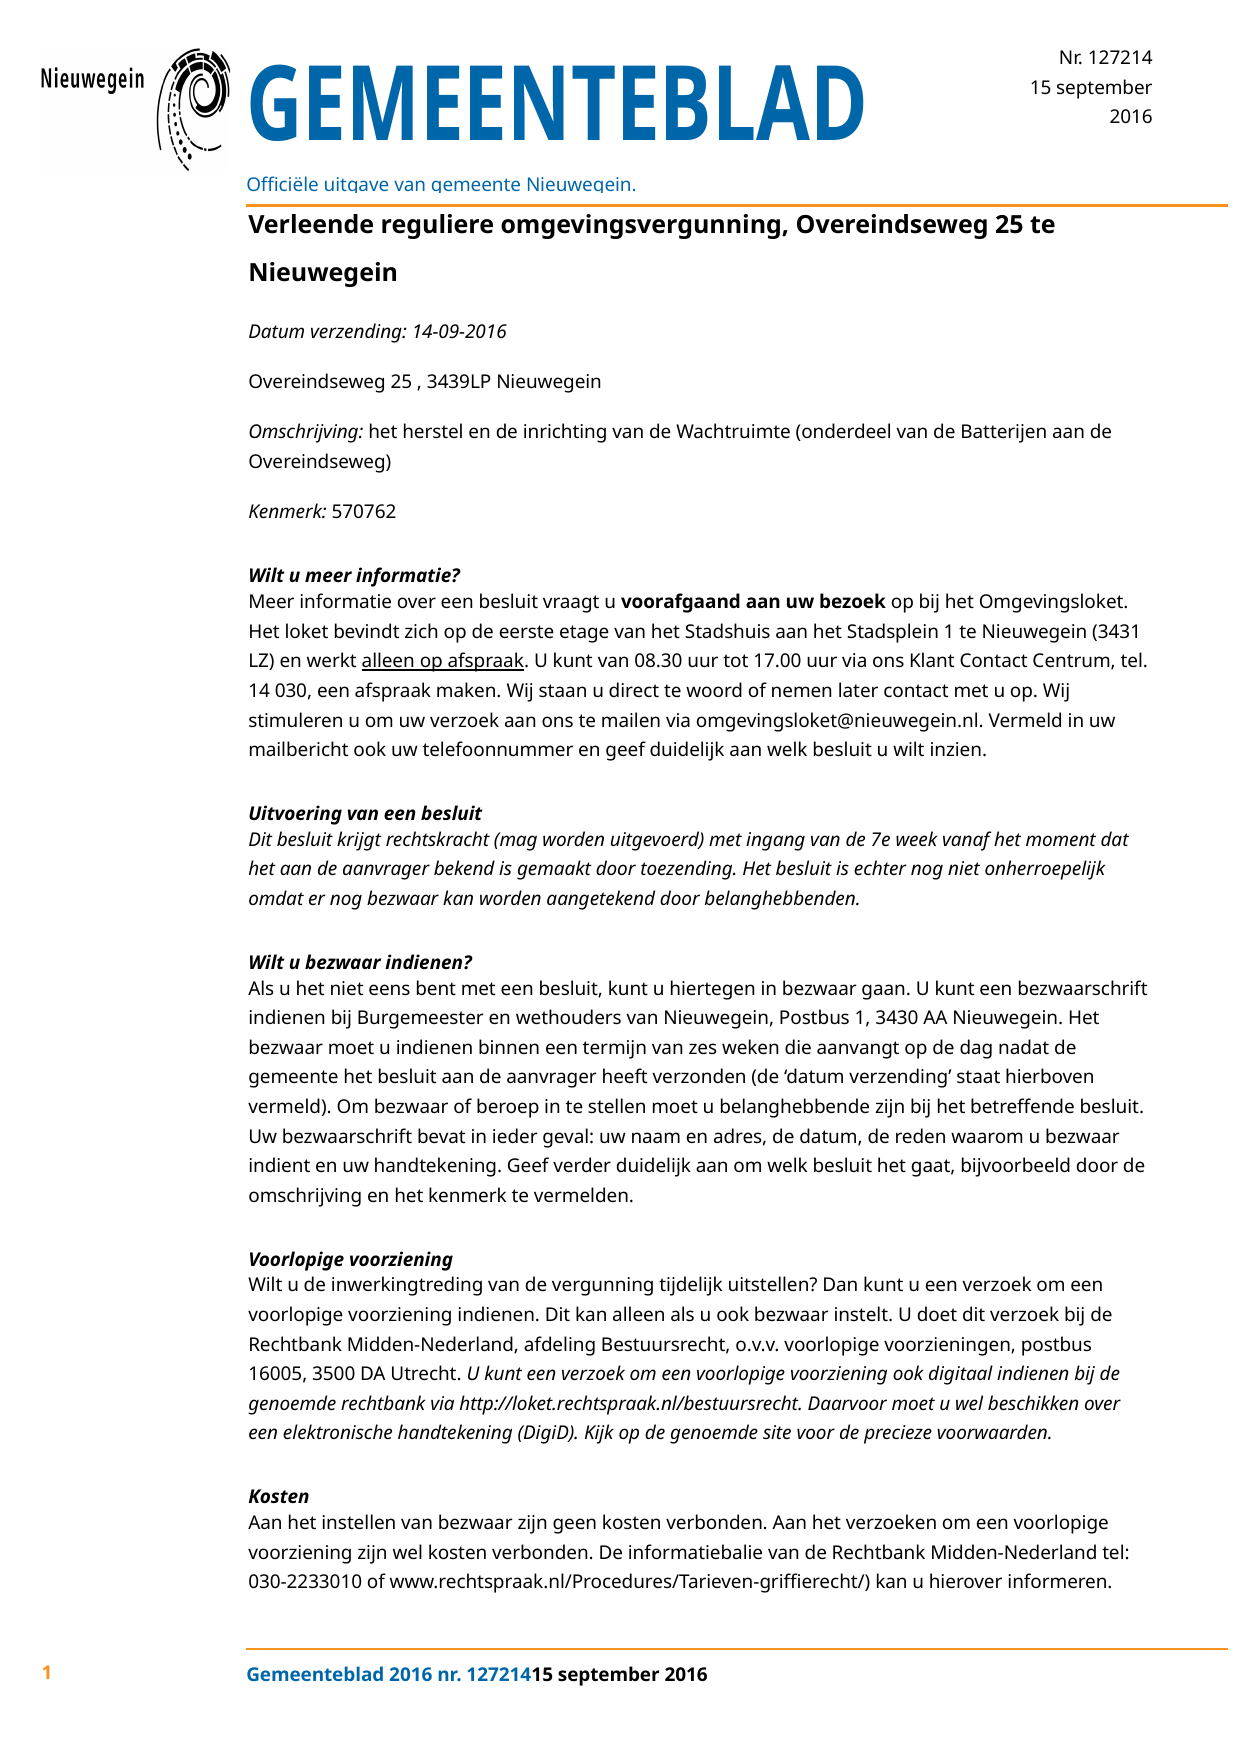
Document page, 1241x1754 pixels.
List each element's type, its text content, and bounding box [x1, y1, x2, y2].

text Wilt u bezwaar indienen? [248, 949, 1152, 975]
text Aan het instellen van bezwaar zijn geen kosten verbonden. Aan het verzoeken om een voorlopige voorziening zijn wel kosten verbonden. De informatiebalie van de Rechtbank Midden-Nederland tel: 030-2233010 of www.rechtspraak.nl/Procedures/Tarieven-griffierecht/) kan u hierover informeren. [248, 1509, 1152, 1594]
text Overeindseweg 25 , 3439LP Nieuwegein [248, 368, 1152, 394]
text Omschrijving: het herstel en de inrichting van de Wachtruimte (onderdeel van de Batterijen aan de Overeindseweg) [248, 419, 1152, 474]
text Verleende reguliere omgevingsvergunning, Overeindseweg 25 te Nieuwegein [248, 207, 1152, 288]
text Uitvoering van een besluit [248, 800, 1152, 826]
text Voorlopige voorziening [248, 1246, 1152, 1272]
text Datum verzending: 14-09-2016 [248, 318, 1152, 344]
text Dit besluit krijgt rechtskracht (mag worden uitgevoerd) met ingang van de 7e week vanaf het moment dat het aan de aanvrager bekend is gemaakt door toezending. Het besluit is echter nog niet onherroepelijk omdat er nog bezwaar kan worden aangetekend door belanghebbenden. [248, 826, 1152, 911]
text Wilt u de inwerkingtreding van de vergunning tijdelijk uitstellen? Dan kunt u een verzoek om een voorlopige voorziening indienen. Dit kan alleen als u ook bezwaar instelt. U doet dit verzoek bij de Rechtbank Midden-Nederland, afdeling Bestuursrecht, o.v.v. voorlopige voorzieningen, postbus 16005, 3500 DA Utrecht. U kunt een verzoek om een voorlopige voorziening ook digitaal indienen bij de genoemde rechtbank via http://loket.rechtspraak.nl/bestuursrecht. Daarvoor moet u wel beschikken over een elektronische handtekening (DigiD). Kijk op de genoemde site voor de precieze voorwaarden. [248, 1272, 1152, 1445]
picture [41, 47, 231, 172]
text Wilt u meer informatie? [248, 563, 1152, 588]
text Meer informatie over een besluit vraagt u voorafgaand aan uw bezoek op bij het Omgevingsloket. Het loket bevindt zich op de eerste etage van het Stadshuis aan het Stadsplein 1 te Nieuwegein (3431 LZ) en werkt alleen op afspraak. U kunt van 08.30 uur tot 17.00 uur via ons Klant Contact Centrum, tel. 14 030, een afspraak maken. Wij staan u direct te woord of nemen later contact met u op. Wij stimuleren u om uw verzoek aan ons te mailen via omgevingsloket@nieuwegein.nl. Vermeld in uw mailbericht ook uw telefoonnummer en geef duidelijk aan welk besluit u wilt inzien. [248, 588, 1152, 762]
text Kosten [248, 1483, 1152, 1509]
text Kenmerk: 570762 [248, 499, 1152, 524]
text Als u het niet eens bent met een besluit, kunt u hiertegen in bezwaar gaan. U kunt een bezwaarschrift indienen bij Burgemeester en wethouders van Nieuwegein, Postbus 1, 3430 AA Nieuwegein. Het bezwaar moet u indienen binnen een termijn van zes weken die aanvangt op de dag nadat de gemeente het besluit aan de aanvrager heeft verzonden (de ‘datum verzending’ staat hierboven vermeld). Om bezwaar of beroep in te stellen moet u belanghebbende zijn bij het betreffende besluit. Uw bezwaarschrift bevat in ieder geval: uw naam en adres, de datum, de reden waarom u bezwaar indient en uw handtekening. Geef verder duidelijk aan om welk besluit het gaat, bijvoorbeeld door de omschrijving en het kenmerk te vermelden. [248, 975, 1152, 1208]
